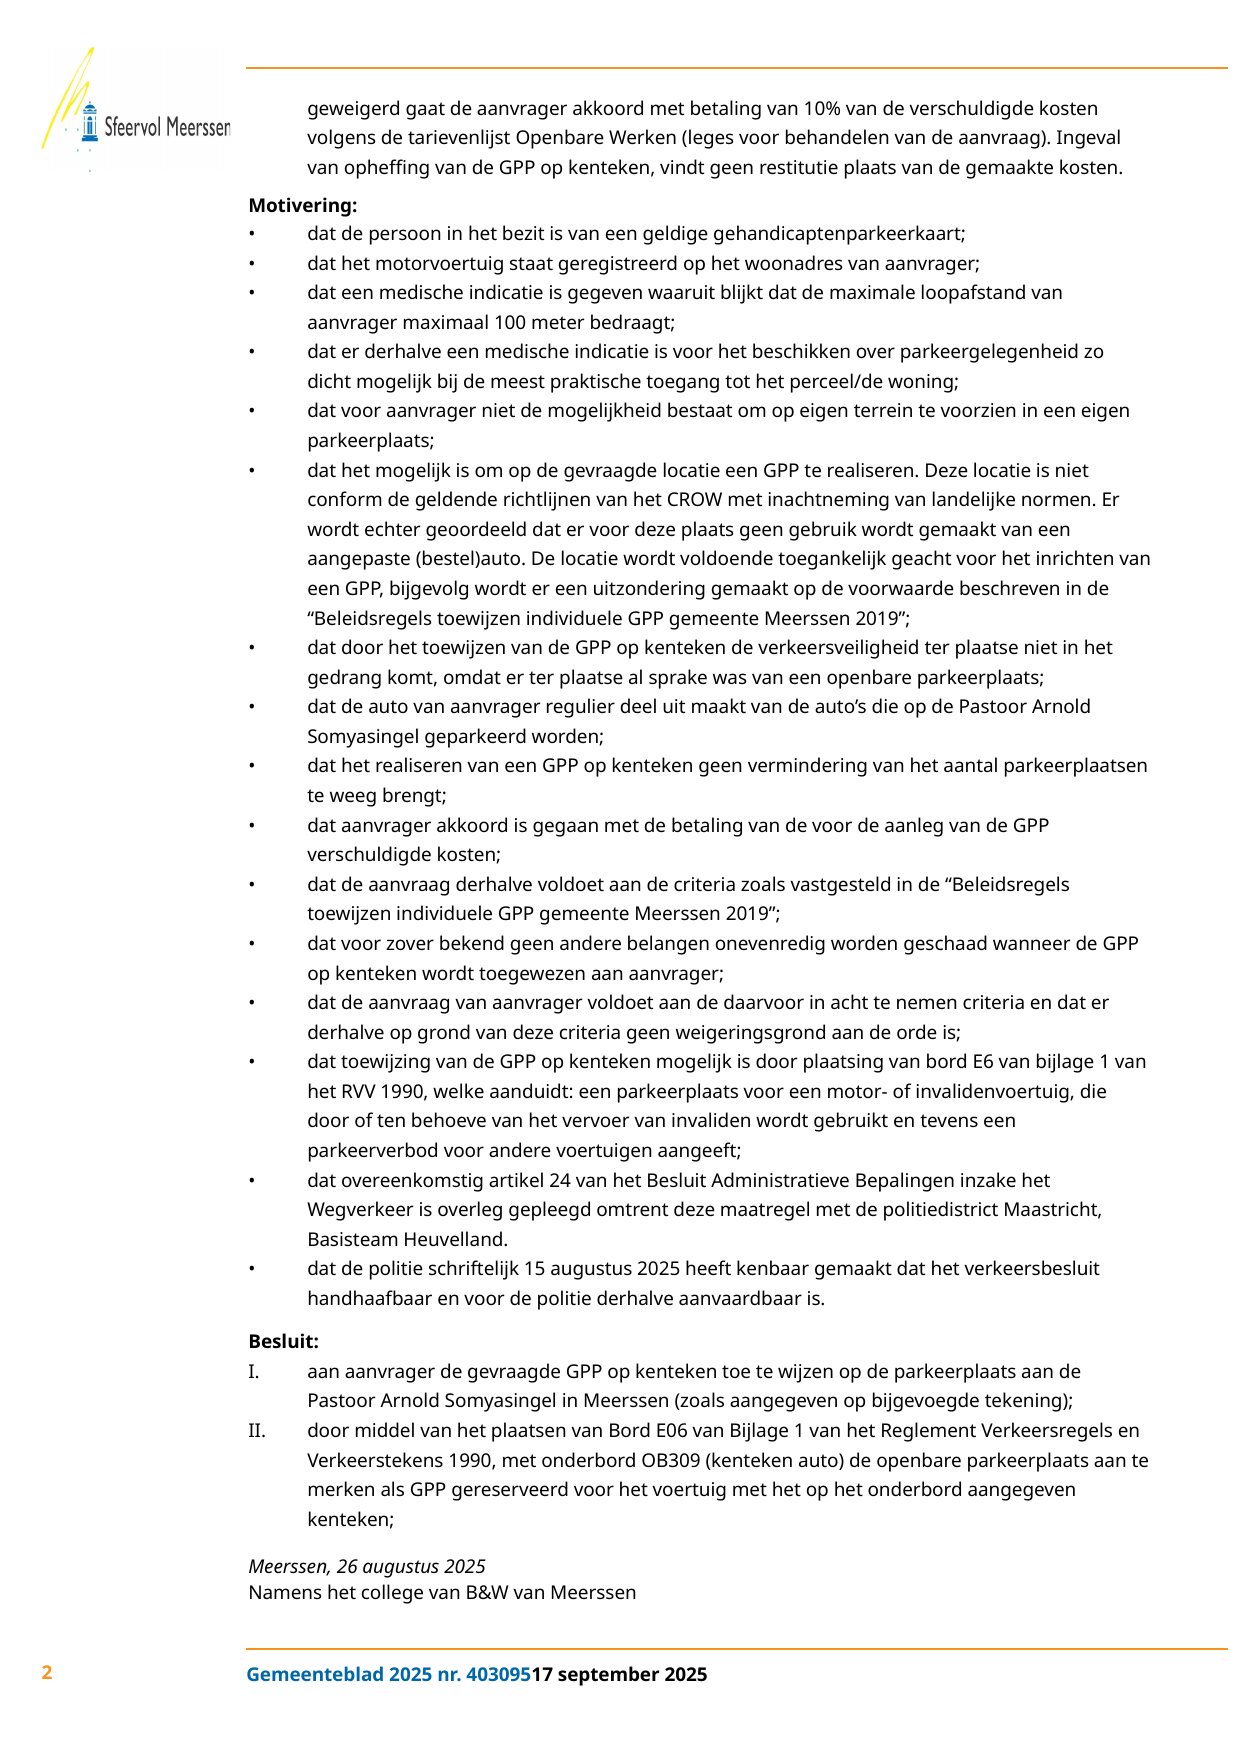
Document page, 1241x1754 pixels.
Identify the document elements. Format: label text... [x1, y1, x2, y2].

text Meerssen, 26 augustus 2025 [248, 1554, 1152, 1579]
list dat door het toewijzen van de GPP op kenteken de verkeersveiligheid ter plaatse niet in het gedrang komt, omdat er ter plaatse al sprake was van een openbare parkeerplaats; [248, 634, 1152, 690]
picture [41, 47, 231, 172]
list dat toewijzing van de GPP op kenteken mogelijk is door plaatsing van bord E6 van bijlage 1 van het RVV 1990, welke aanduidt: een parkeerplaats voor een motor- of invalidenvoertuig, die door of ten behoeve van het vervoer van invaliden wordt gebruikt en tevens een parkeerverbod voor andere voertuigen aangeeft; [248, 1048, 1152, 1163]
list dat voor zover bekend geen andere belangen onevenredig worden geschaad wanneer de GPP op kenteken wordt toegewezen aan aanvrager; [248, 930, 1152, 986]
list dat de aanvraag van aanvrager voldoet aan de daarvoor in acht te nemen criteria en dat er derhalve op grond van deze criteria geen weigeringsgrond aan de orde is; [248, 989, 1152, 1045]
list dat de aanvraag derhalve voldoet aan de criteria zoals vastgesteld in de “Beleidsregels toewijzen individuele GPP gemeente Meerssen 2019”; [248, 871, 1152, 926]
list dat er derhalve een medische indicatie is voor het beschikken over parkeergelegenheid zo dicht mogelijk bij de meest praktische toegang tot het perceel/de woning; [248, 338, 1152, 394]
text Besluit: [248, 1328, 1152, 1354]
list door middel van het plaatsen van Bord E06 van Bijlage 1 van het Reglement Verkeersregels en Verkeerstekens 1990, met onderbord OB309 (kenteken auto) de openbare parkeerplaats aan te merken als GPP gereserveerd voor het voertuig met het op het onderbord aangegeven kenteken; [248, 1417, 1152, 1532]
list dat het realiseren van een GPP op kenteken geen vermindering van het aantal parkeerplaatsen te weeg brengt; [248, 753, 1152, 808]
list dat de politie schriftelijk 15 augustus 2025 heeft kenbaar gemaakt dat het verkeersbesluit handhaafbaar en voor de politie derhalve aanvaardbaar is. [248, 1256, 1152, 1311]
text Namens het college van B&W van Meerssen [248, 1579, 1152, 1605]
list dat de persoon in het bezit is van een geldige gehandicaptenparkeerkaart; [248, 220, 1152, 246]
list dat het motorvoertuig staat geregistreerd op het woonadres van aanvrager; [248, 250, 1152, 276]
list dat de auto van aanvrager regulier deel uit maakt van de auto’s die op de Pastoor Arnold Somyasingel geparkeerd worden; [248, 693, 1152, 749]
text Motivering: [248, 192, 1152, 218]
list dat een medische indicatie is gegeven waaruit blijkt dat de maximale loopafstand van aanvrager maximaal 100 meter bedraagt; [248, 279, 1152, 335]
list dat voor aanvrager niet de mogelijkheid bestaat om op eigen terrein te voorzien in een eigen parkeerplaats; [248, 398, 1152, 453]
list dat overeenkomstig artikel 24 van het Besluit Administratieve Bepalingen inzake het Wegverkeer is overleg gepleegd omtrent deze maatregel met de politiedistrict Maastricht, Basisteam Heuvelland. [248, 1167, 1152, 1252]
list aan aanvrager de gevraagde GPP op kenteken toe te wijzen op de parkeerplaats aan de Pastoor Arnold Somyasingel in Meerssen (zoals aangegeven op bijgevoegde tekening); [248, 1358, 1152, 1413]
list dat het mogelijk is om op de gevraagde locatie een GPP te realiseren. Deze locatie is niet conform de geldende richtlijnen van het CROW met inachtneming van landelijke normen. Er wordt echter geoordeeld dat er voor deze plaats geen gebruik wordt gemaakt van een aangepaste (bestel)auto. De locatie wordt voldoende toegankelijk geacht voor het inrichten van een GPP, bijgevolg wordt er een uitzondering gemaakt op de voorwaarde beschreven in de “Beleidsregels toewijzen individuele GPP gemeente Meerssen 2019”; [248, 457, 1152, 631]
list dat aanvrager akkoord is gegaan met de betaling van de voor de aanleg van de GPP verschuldigde kosten; [248, 812, 1152, 867]
list geweigerd gaat de aanvrager akkoord met betaling van 10% van de verschuldigde kosten volgens de tarievenlijst Openbare Werken (leges voor behandelen van de aanvraag). Ingeval van opheffing van de GPP op kenteken, vindt geen restitutie plaats van de gemaakte kosten. [248, 95, 1152, 180]
